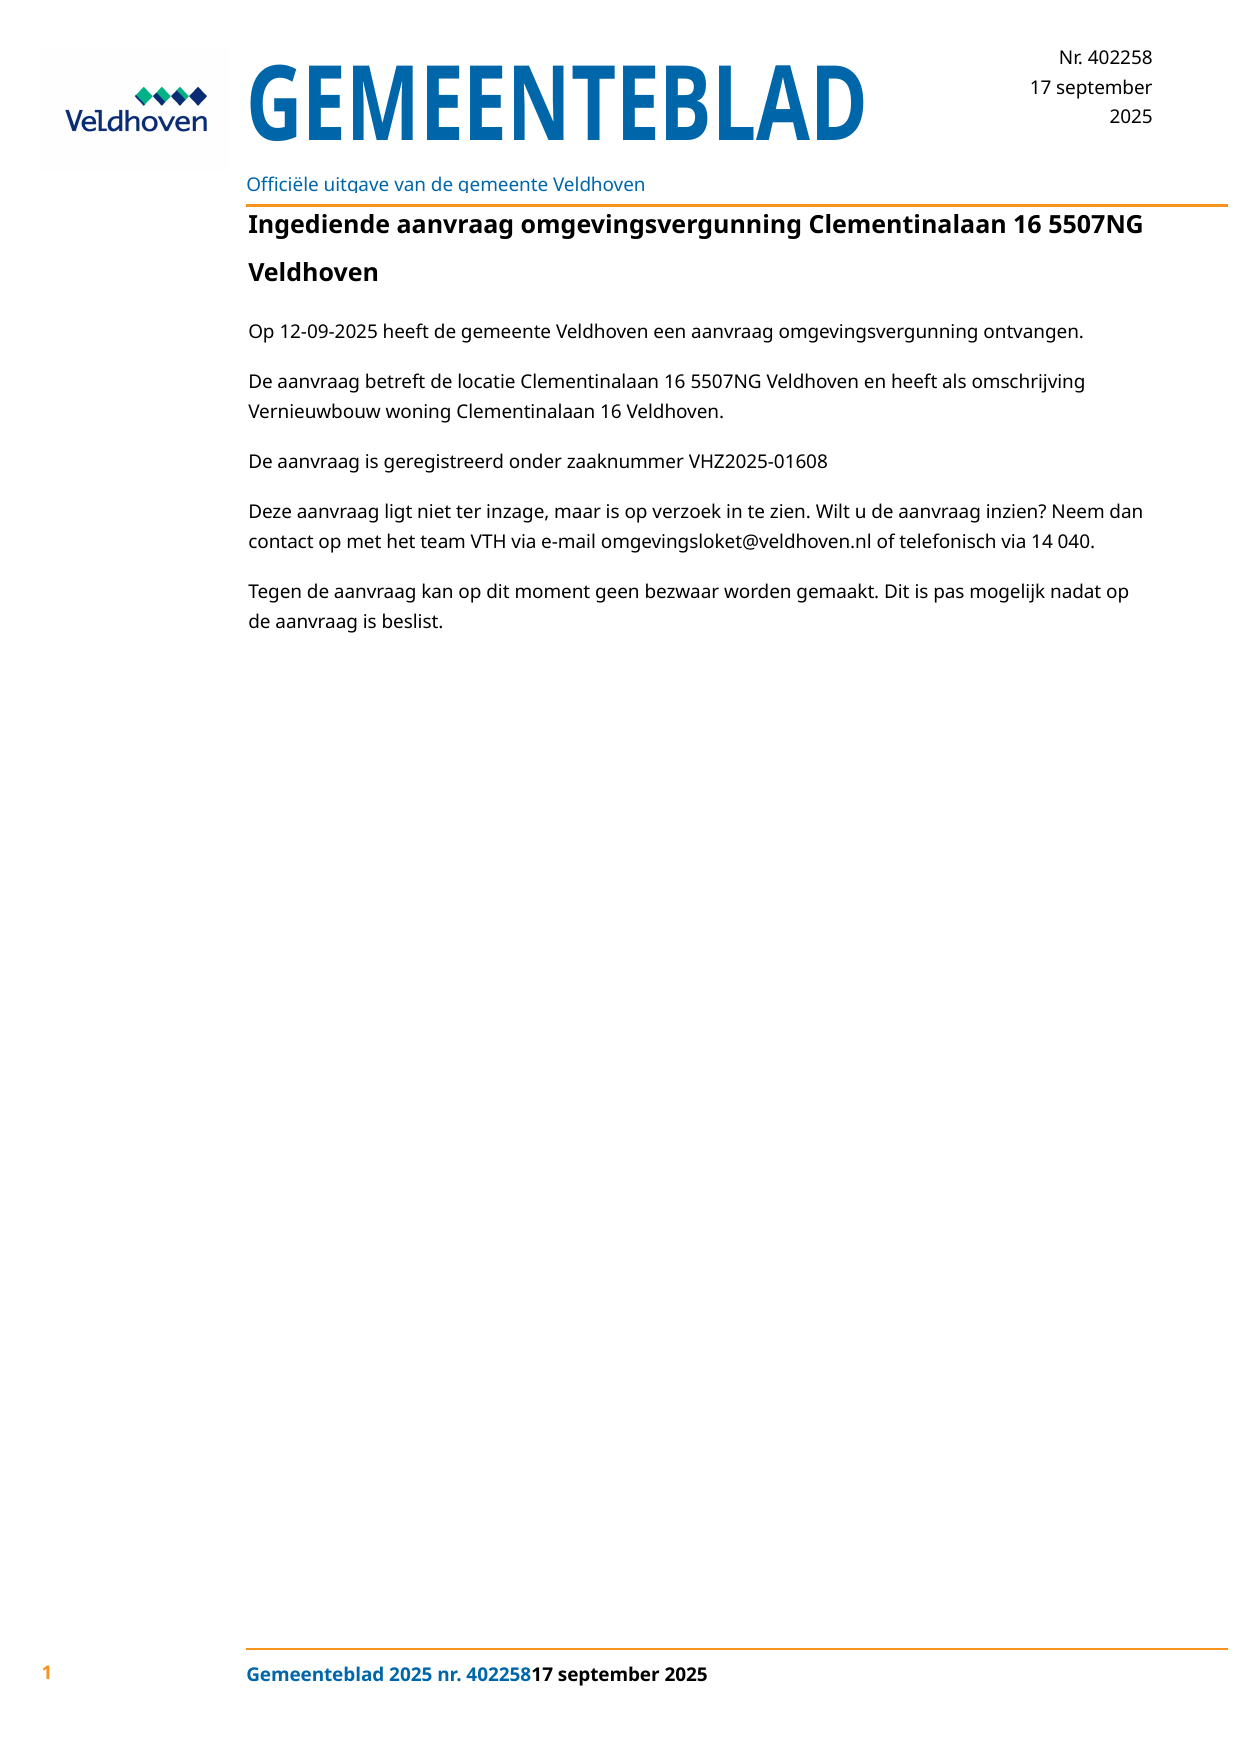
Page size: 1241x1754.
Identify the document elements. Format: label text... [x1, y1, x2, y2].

text De aanvraag is geregistreerd onder zaaknummer VHZ2025-01608 [248, 448, 1152, 474]
picture [41, 47, 231, 172]
text Deze aanvraag ligt niet ter inzage, maar is op verzoek in te zien. Wilt u de aanvraag inzien? Neem dan contact op met het team VTH via e-mail omgevingsloket@veldhoven.nl of telefonisch via 14 040. [248, 499, 1152, 554]
text Tegen de aanvraag kan op dit moment geen bezwaar worden gemaakt. Dit is pas mogelijk nadat op de aanvraag is beslist. [248, 579, 1152, 634]
text Ingediende aanvraag omgevingsvergunning Clementinalaan 16 5507NG Veldhoven [248, 207, 1152, 288]
text De aanvraag betreft de locatie Clementinalaan 16 5507NG Veldhoven en heeft als omschrijving Vernieuwbouw woning Clementinalaan 16 Veldhoven. [248, 368, 1152, 424]
text Op 12-09-2025 heeft de gemeente Veldhoven een aanvraag omgevingsvergunning ontvangen. [248, 318, 1152, 344]
